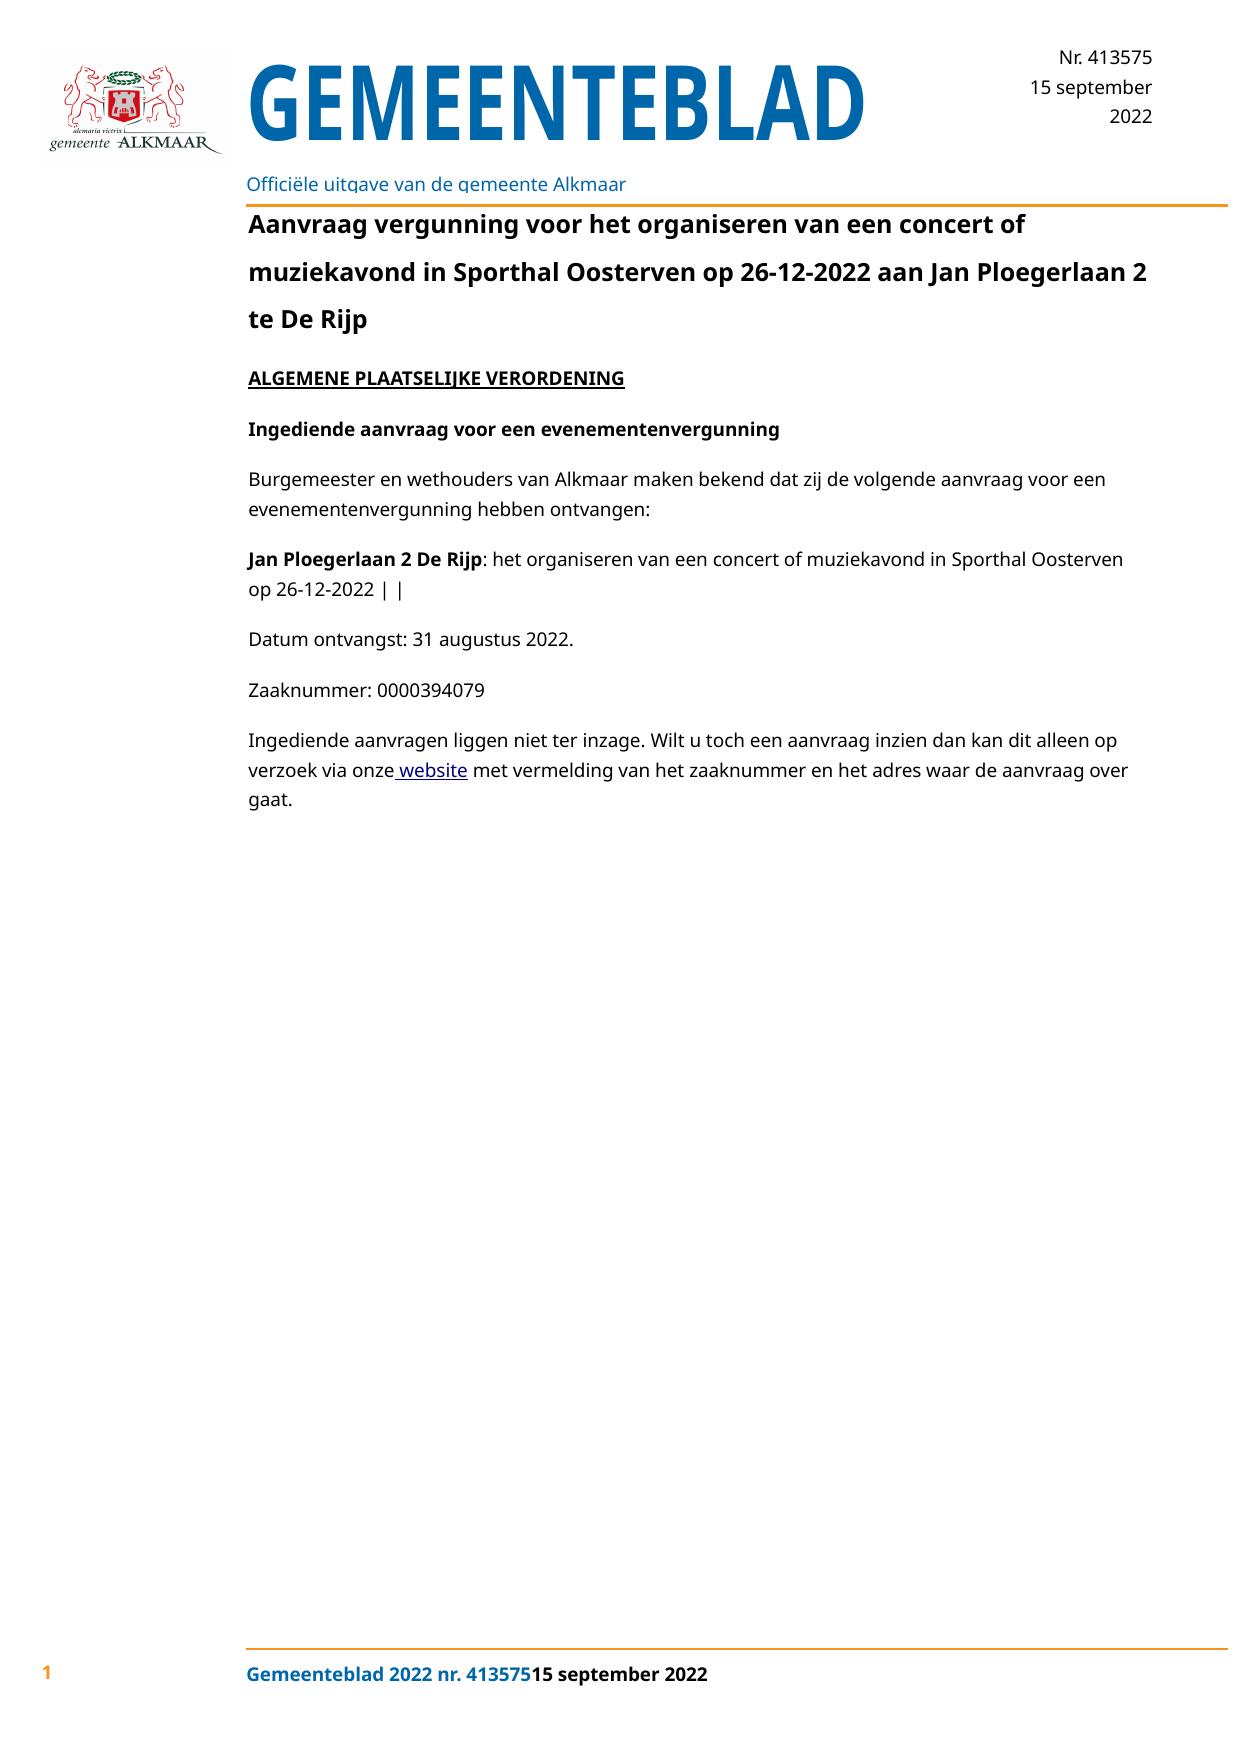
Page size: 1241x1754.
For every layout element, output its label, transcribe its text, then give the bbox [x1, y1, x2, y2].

picture [41, 47, 231, 172]
text Datum ontvangst: 31 augustus 2022. [248, 626, 1152, 652]
text ALGEMENE PLAATSELIJKE VERORDENING [248, 366, 1152, 391]
text Zaaknummer: 0000394079 [248, 677, 1152, 702]
text Ingediende aanvraag voor een evenementenvergunning [248, 416, 1152, 442]
text Jan Ploegerlaan 2 De Rijp: het organiseren van een concert of muziekavond in Sporthal Oosterven op 26-12-2022 | | [248, 546, 1152, 602]
text Aanvraag vergunning voor het organiseren van een concert of muziekavond in Sporthal Oosterven op 26-12-2022 aan Jan Ploegerlaan 2 te De Rijp [248, 207, 1152, 336]
text Ingediende aanvragen liggen niet ter inzage. Wilt u toch een aanvraag inzien dan kan dit alleen op verzoek via onze website met vermelding van het zaaknummer en het adres waar de aanvraag over gaat. [248, 727, 1152, 812]
text Burgemeester en wethouders van Alkmaar maken bekend dat zij de volgende aanvraag voor een evenementenvergunning hebben ontvangen: [248, 466, 1152, 522]
